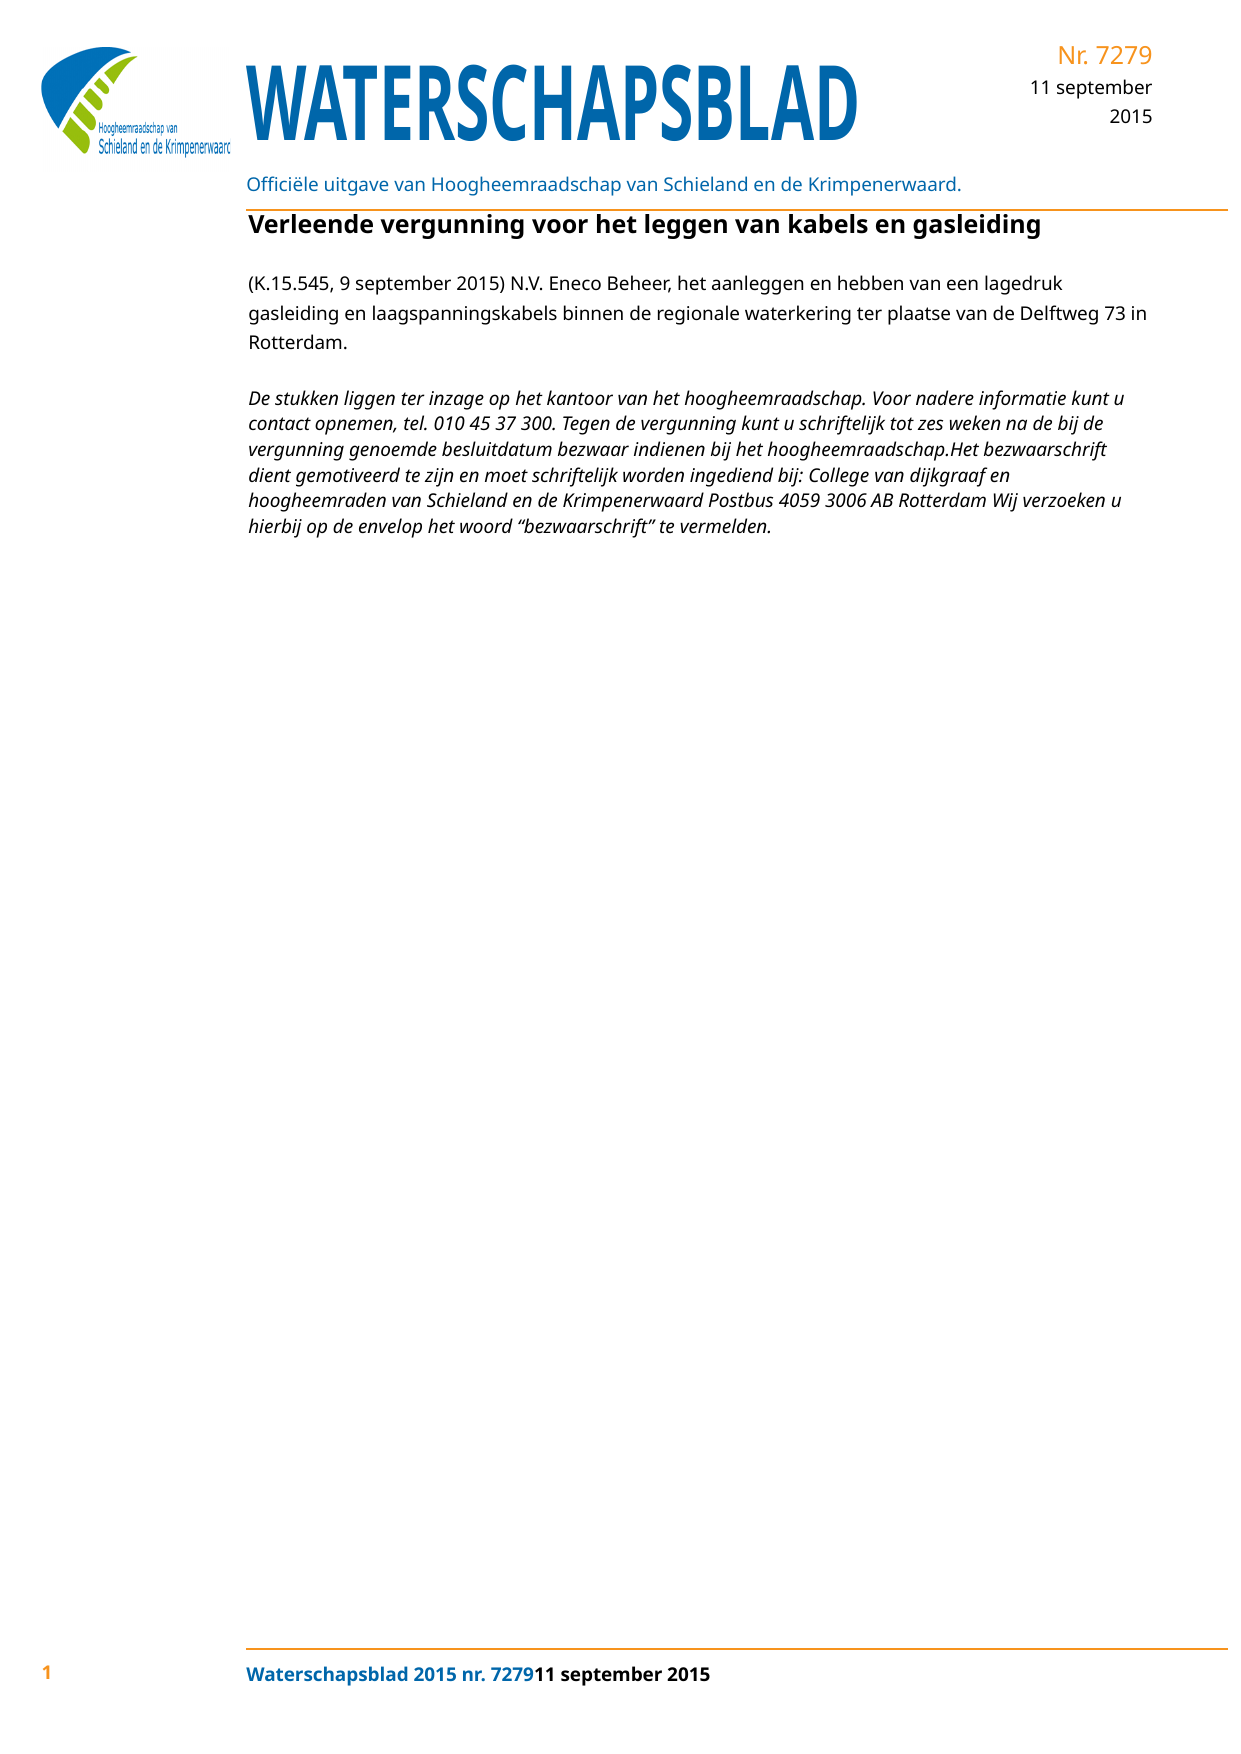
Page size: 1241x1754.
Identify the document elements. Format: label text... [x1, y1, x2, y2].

text (K.15.545, 9 september 2015) N.V. Eneco Beheer, het aanleggen en hebben van een lagedruk gasleiding en laagspanningskabels binnen de regionale waterkering ter plaatse van de Delftweg 73 in Rotterdam. [248, 270, 1152, 355]
text De stukken liggen ter inzage op het kantoor van het hoogheemraadschap. Voor nadere informatie kunt u contact opnemen, tel. 010 45 37 300. Tegen de vergunning kunt u schriftelijk tot zes weken na de bij de vergunning genoemde besluitdatum bezwaar indienen bij het hoogheemraadschap.Het bezwaarschrift dient gemotiveerd te zijn en moet schriftelijk worden ingediend bij: College van dijkgraaf en hoogheemraden van Schieland en de Krimpenerwaard Postbus 4059 3006 AB Rotterdam Wij verzoeken u hierbij op de envelop het woord “bezwaarschrift” te vermelden. [248, 385, 1152, 539]
picture [41, 47, 231, 172]
text Verleende vergunning voor het leggen van kabels en gasleiding [248, 211, 1152, 241]
